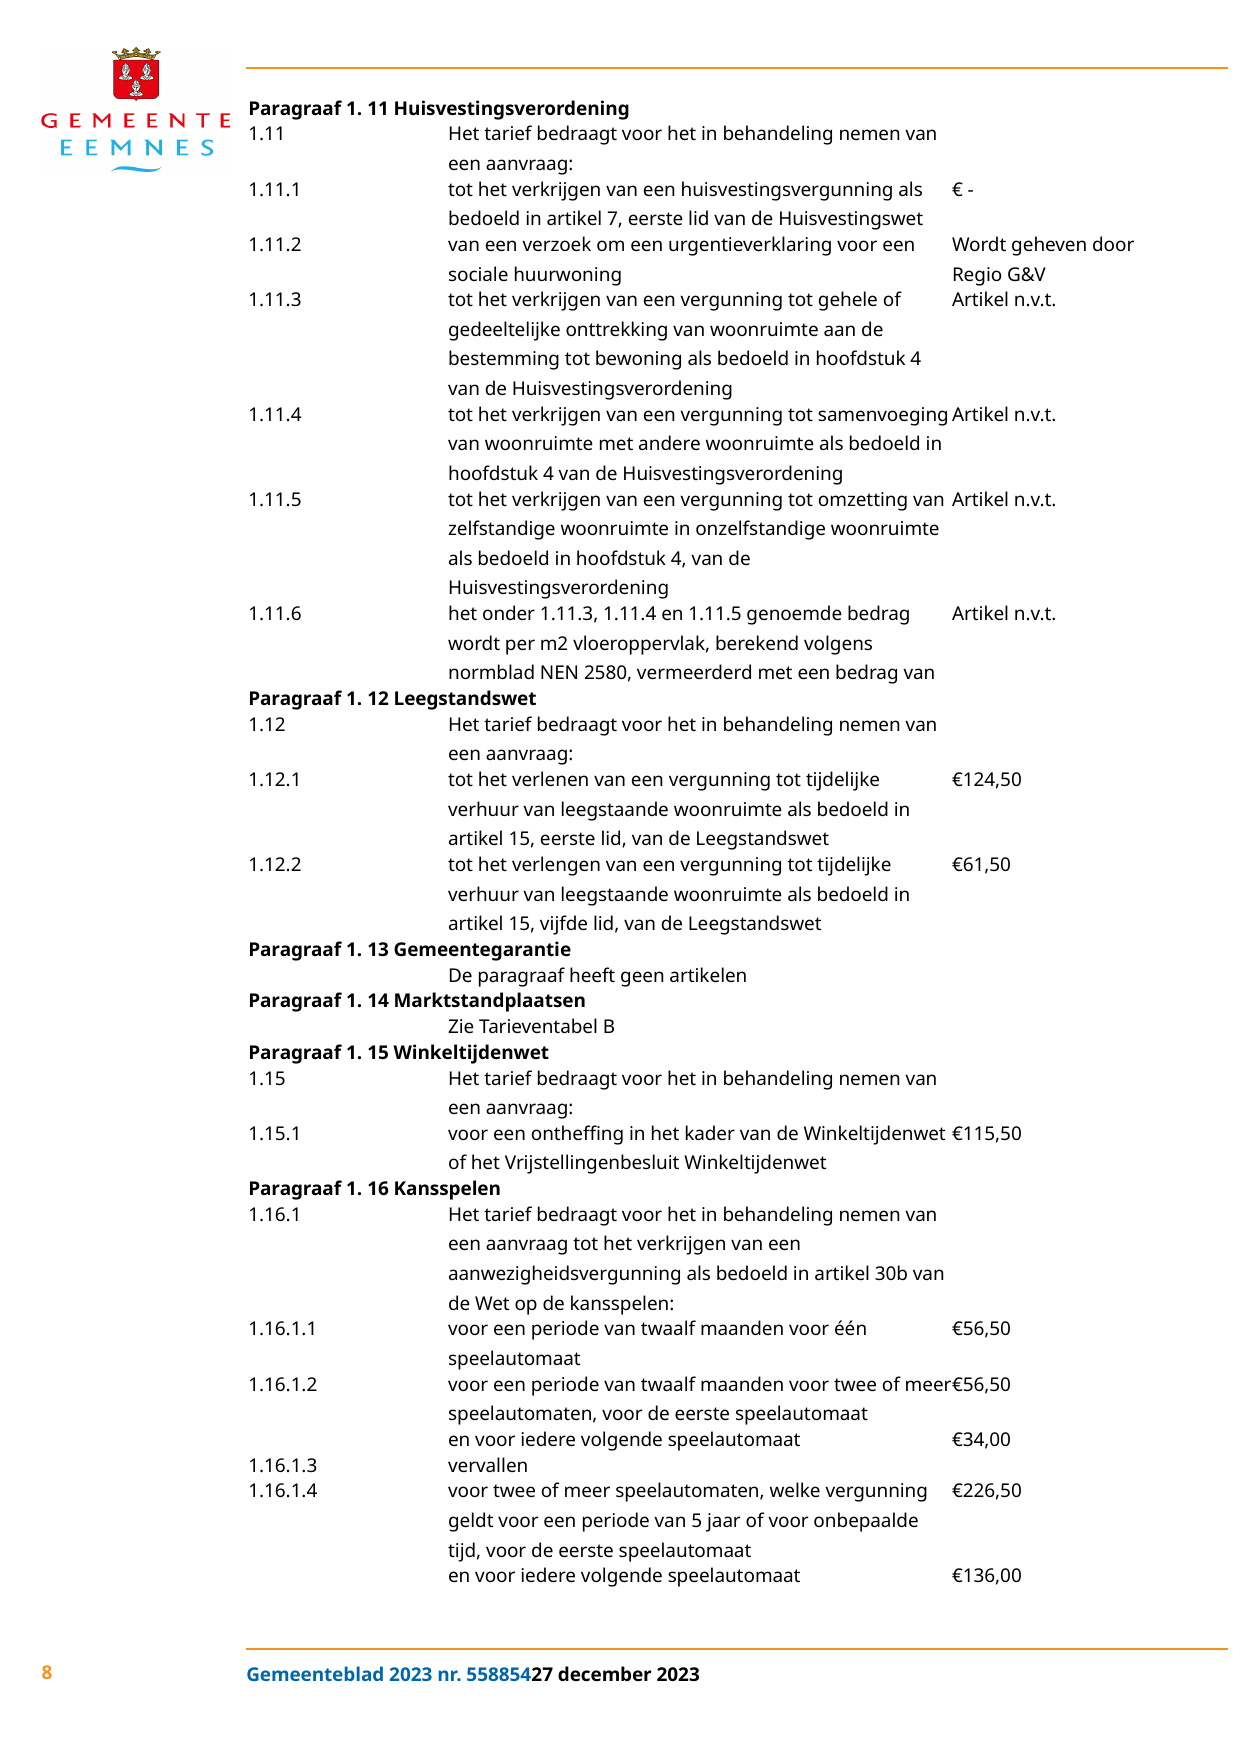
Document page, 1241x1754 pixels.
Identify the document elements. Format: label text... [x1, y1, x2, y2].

table_cell tot het verkrijgen van een vergunning tot samenvoeging van woonruimte met andere woonruimte als bedoeld in hoofdstuk 4 van de Huisvestingsverordening [448, 401, 952, 486]
table_cell [248, 1563, 448, 1588]
table_cell Wordt geheven door Regio G&V [952, 231, 1152, 286]
table_cell 1.16.1.3 [248, 1452, 448, 1478]
table_cell [952, 1452, 1152, 1478]
table_cell Het tarief bedraagt voor het in behandeling nemen van een aanvraag: [448, 1065, 952, 1120]
table_cell Artikel n.v.t. [952, 486, 1152, 600]
table_cell 1.16.1.2 [248, 1371, 448, 1426]
table_cell 1.11.1 [248, 176, 448, 231]
table_cell 1.11.3 [248, 286, 448, 401]
table_cell voor een ontheffing in het kader van de Winkeltijdenwet of het Vrijstellingenbesluit Winkeltijdenwet [448, 1120, 952, 1175]
table_cell [952, 1175, 1152, 1201]
table_cell 1.11.2 [248, 231, 448, 286]
table_cell [248, 1426, 448, 1452]
table_cell [952, 962, 1152, 987]
table_cell [952, 1039, 1152, 1065]
table_cell van een verzoek om een urgentieverklaring voor een sociale huurwoning [448, 231, 952, 286]
table_cell voor een periode van twaalf maanden voor twee of meer speelautomaten, voor de eerste speelautomaat [448, 1371, 952, 1426]
table_cell [952, 1201, 1152, 1316]
table_cell 1.12 [248, 711, 448, 766]
table_cell 1.11.6 [248, 600, 448, 685]
table_cell [952, 95, 1152, 121]
table_cell [952, 1065, 1152, 1120]
table_cell Het tarief bedraagt voor het in behandeling nemen van een aanvraag tot het verkrijgen van een aanwezigheidsvergunning als bedoeld in artikel 30b van de Wet op de kansspelen: [448, 1201, 952, 1316]
table_cell 1.16.1 [248, 1201, 448, 1316]
table_cell Paragraaf 1. 16 Kansspelen [248, 1175, 952, 1201]
table_cell €61,50 [952, 851, 1152, 936]
table_cell tot het verlenen van een vergunning tot tijdelijke verhuur van leegstaande woonruimte als bedoeld in artikel 15, eerste lid, van de Leegstandswet [448, 766, 952, 851]
table_cell tot het verkrijgen van een vergunning tot gehele of gedeeltelijke onttrekking van woonruimte aan de bestemming tot bewoning als bedoeld in hoofdstuk 4 van de Huisvestingsverordening [448, 286, 952, 401]
table_cell Het tarief bedraagt voor het in behandeling nemen van een aanvraag: [448, 121, 952, 176]
table_cell Paragraaf 1. 13 Gemeentegarantie [248, 936, 952, 962]
table_cell [952, 1013, 1152, 1039]
table_cell voor twee of meer speelautomaten, welke vergunning geldt voor een periode van 5 jaar of voor onbepaalde tijd, voor de eerste speelautomaat [448, 1478, 952, 1562]
table_cell [952, 936, 1152, 962]
table_cell [248, 1013, 448, 1039]
table_cell €56,50 [952, 1316, 1152, 1371]
table_cell €226,50 [952, 1478, 1152, 1562]
table_cell [952, 685, 1152, 711]
table_cell en voor iedere volgende speelautomaat [448, 1426, 952, 1452]
table_cell 1.11.4 [248, 401, 448, 486]
table_cell €34,00 [952, 1426, 1152, 1452]
table_cell 1.16.1.1 [248, 1316, 448, 1371]
table_cell €56,50 [952, 1371, 1152, 1426]
table_cell [248, 962, 448, 987]
table_cell voor een periode van twaalf maanden voor één speelautomaat [448, 1316, 952, 1371]
table_cell 1.15 [248, 1065, 448, 1120]
table_cell €115,50 [952, 1120, 1152, 1175]
table_cell en voor iedere volgende speelautomaat [448, 1563, 952, 1588]
table_cell €124,50 [952, 766, 1152, 851]
table_cell Paragraaf 1. 12 Leegstandswet [248, 685, 952, 711]
table_cell vervallen [448, 1452, 952, 1478]
table_cell € - [952, 176, 1152, 231]
table_cell Paragraaf 1. 11 Huisvestingsverordening [248, 95, 952, 121]
table_cell 1.16.1.4 [248, 1478, 448, 1562]
table_cell Artikel n.v.t. [952, 401, 1152, 486]
table_cell Artikel n.v.t. [952, 286, 1152, 401]
table_cell Het tarief bedraagt voor het in behandeling nemen van een aanvraag: [448, 711, 952, 766]
table_cell tot het verkrijgen van een huisvestingsvergunning als bedoeld in artikel 7, eerste lid van de Huisvestingswet [448, 176, 952, 231]
table_cell Paragraaf 1. 15 Winkeltijdenwet [248, 1039, 952, 1065]
table_cell het onder 1.11.3, 1.11.4 en 1.11.5 genoemde bedrag wordt per m2 vloeroppervlak, berekend volgens normblad NEN 2580, vermeerderd met een bedrag van [448, 600, 952, 685]
table_cell 1.12.1 [248, 766, 448, 851]
table_cell [952, 988, 1152, 1013]
table_cell Paragraaf 1. 14 Marktstandplaatsen [248, 988, 952, 1013]
table_cell Zie Tarieventabel B [448, 1013, 952, 1039]
table_cell De paragraaf heeft geen artikelen [448, 962, 952, 987]
table_cell €136,00 [952, 1563, 1152, 1588]
table_cell 1.11.5 [248, 486, 448, 600]
table_cell [952, 121, 1152, 176]
table_cell tot het verkrijgen van een vergunning tot omzetting van zelfstandige woonruimte in onzelfstandige woonruimte als bedoeld in hoofdstuk 4, van de Huisvestingsverordening [448, 486, 952, 600]
table_cell tot het verlengen van een vergunning tot tijdelijke verhuur van leegstaande woonruimte als bedoeld in artikel 15, vijfde lid, van de Leegstandswet [448, 851, 952, 936]
table_cell [952, 711, 1152, 766]
picture [41, 47, 231, 172]
table_cell Artikel n.v.t. [952, 600, 1152, 685]
table_cell 1.15.1 [248, 1120, 448, 1175]
table_cell 1.11 [248, 121, 448, 176]
table_cell 1.12.2 [248, 851, 448, 936]
